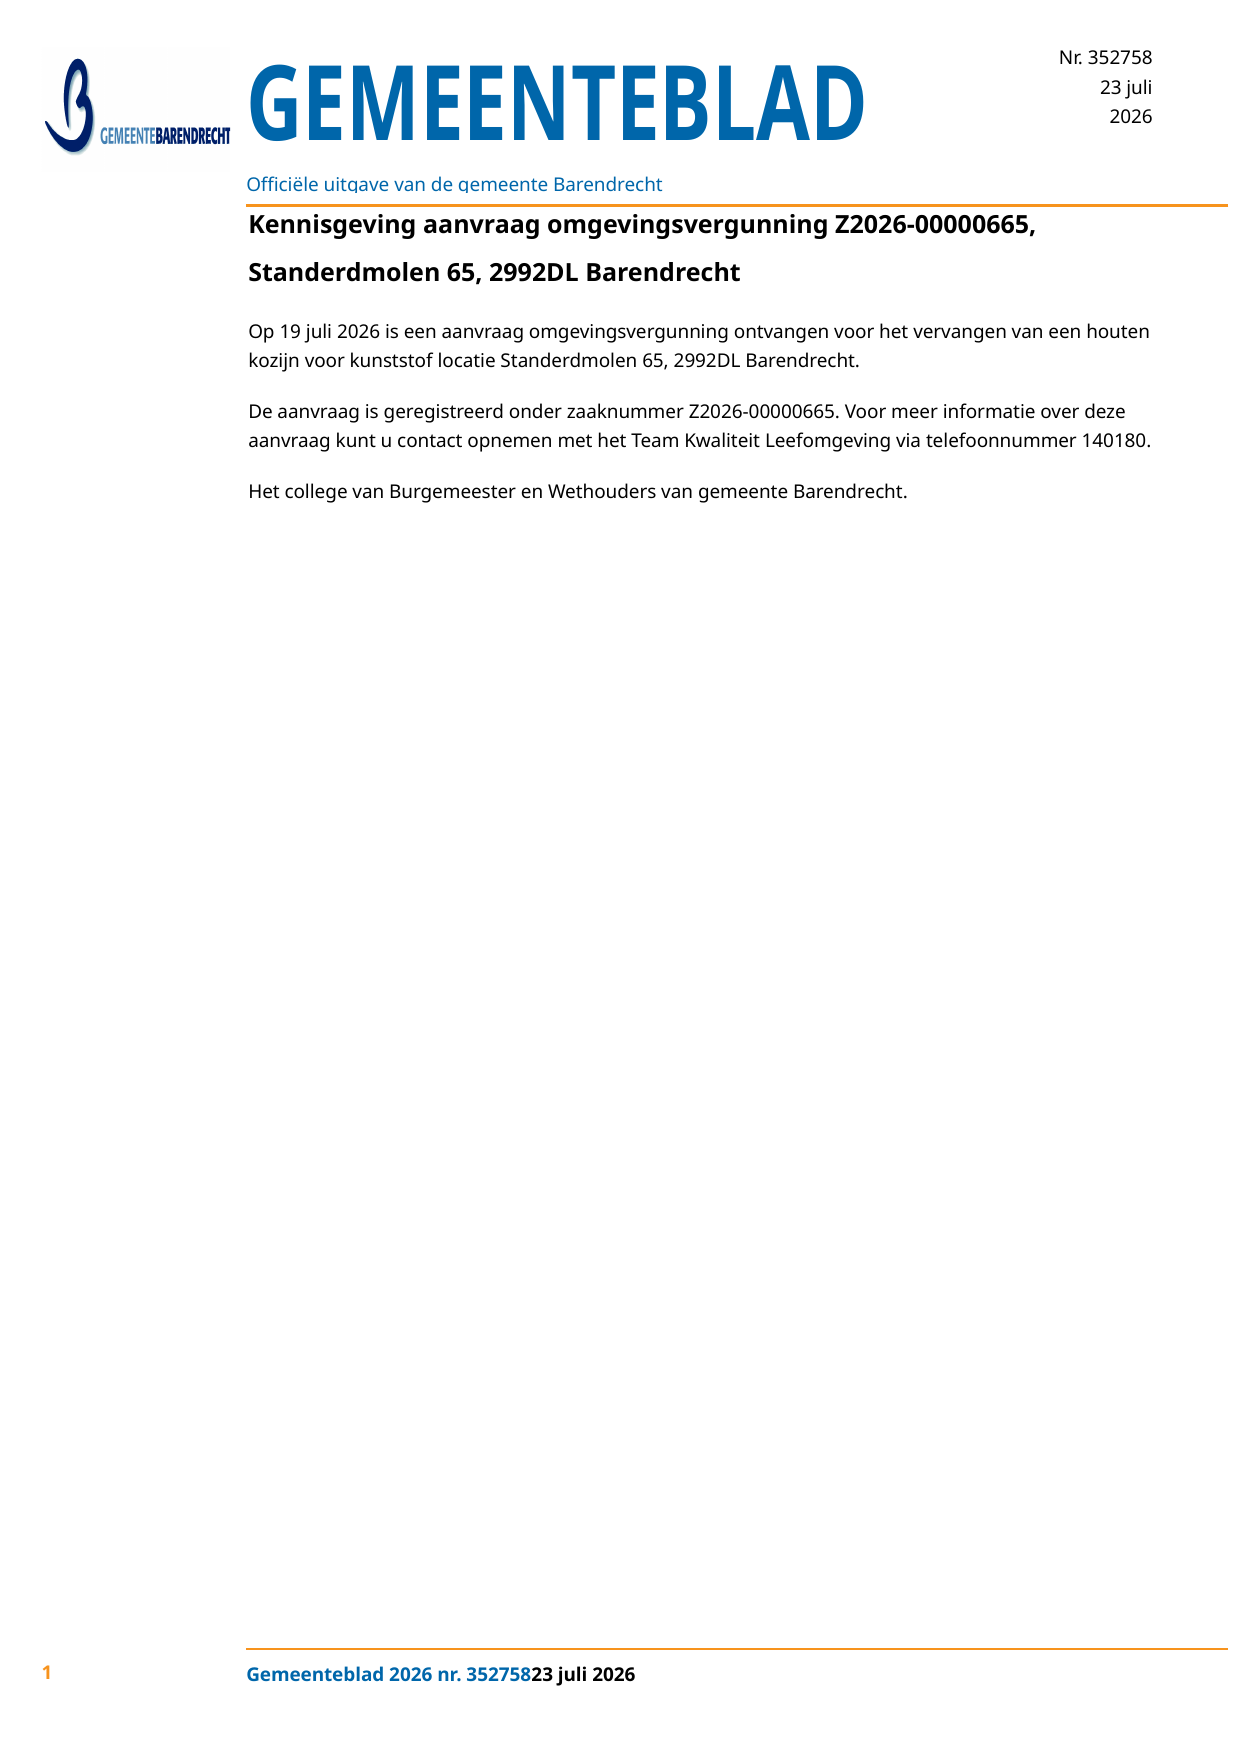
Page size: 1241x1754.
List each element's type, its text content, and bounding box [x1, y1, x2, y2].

text De aanvraag is geregistreerd onder zaaknummer Z2026-00000665. Voor meer informatie over deze aanvraag kunt u contact opnemen met het Team Kwaliteit Leefomgeving via telefoonnummer 140180. [248, 398, 1152, 453]
text Het college van Burgemeester en Wethouders van gemeente Barendrecht. [248, 478, 1152, 504]
text Op 19 juli 2026 is een aanvraag omgevingsvergunning ontvangen voor het vervangen van een houten kozijn voor kunststof locatie Standerdmolen 65, 2992DL Barendrecht. [248, 318, 1152, 373]
picture [41, 47, 231, 172]
text Kennisgeving aanvraag omgevingsvergunning Z2026-00000665, Standerdmolen 65, 2992DL Barendrecht [248, 207, 1152, 288]
